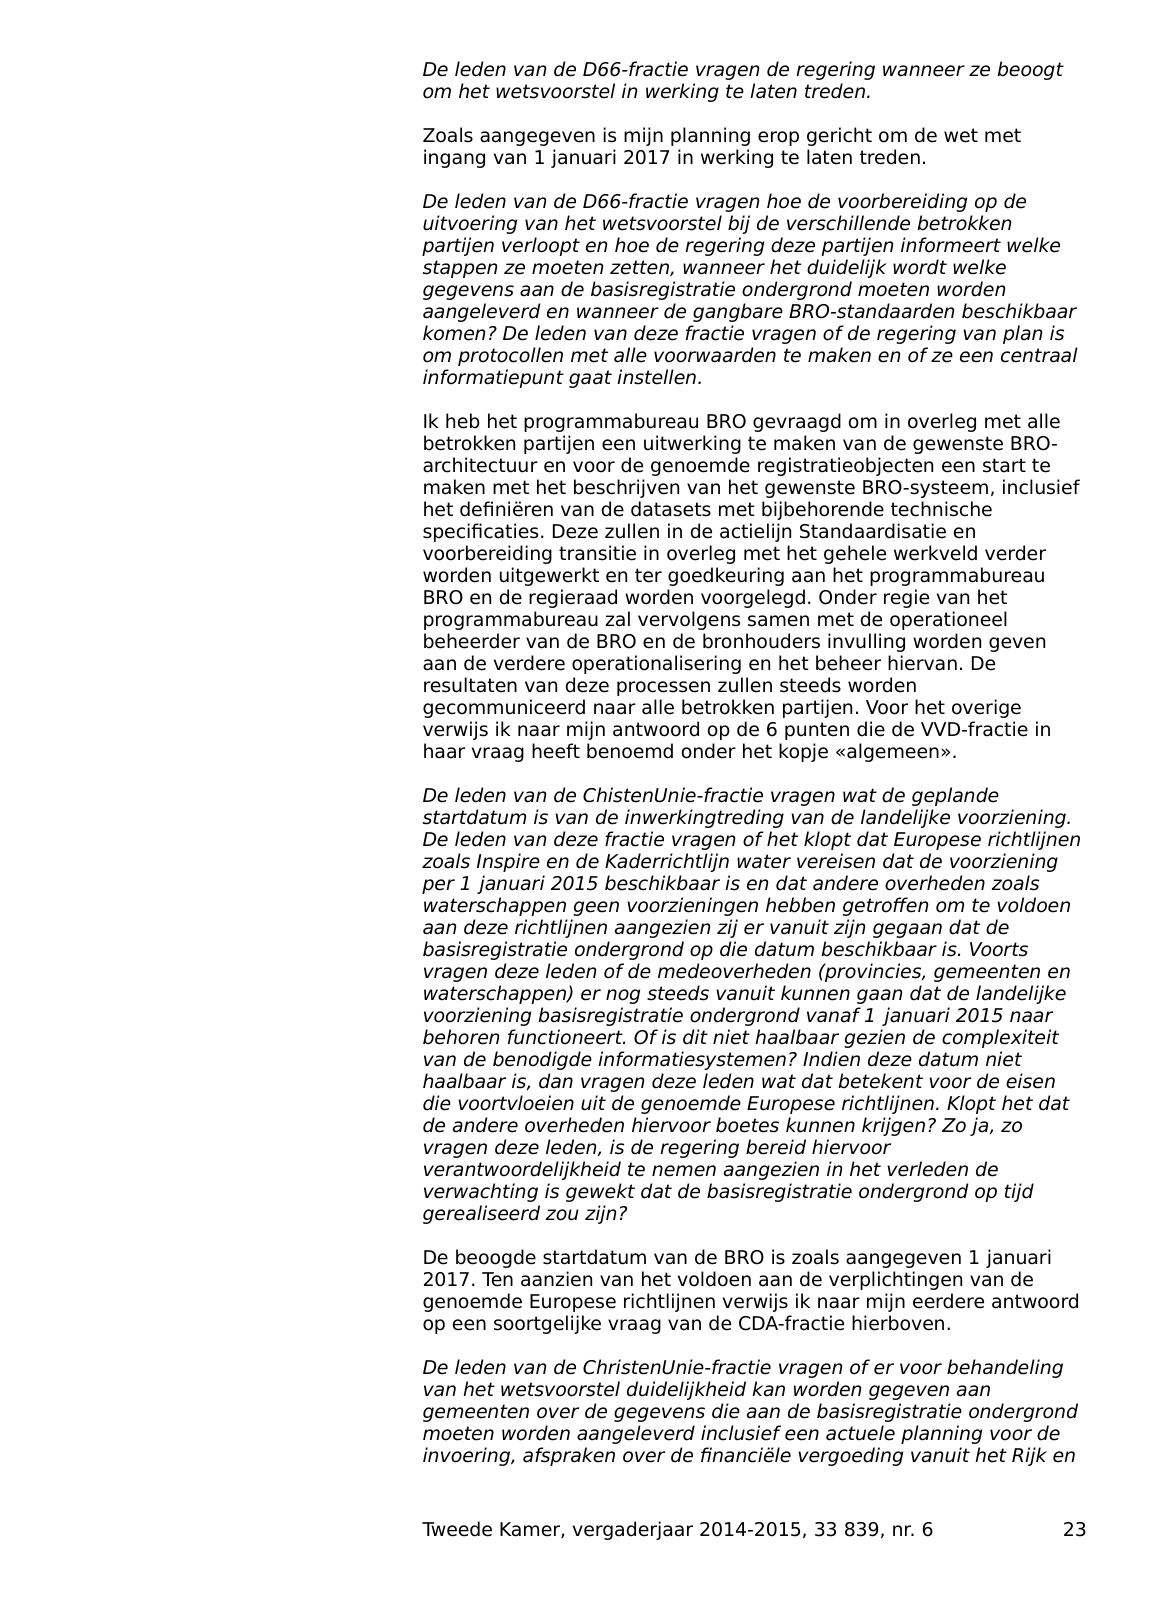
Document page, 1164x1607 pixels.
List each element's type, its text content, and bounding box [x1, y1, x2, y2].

text De leden van de ChistenUnie-fractie vragen wat de geplande startdatum is van de inwerkingtreding van de landelijke voorziening. De leden van deze fractie vragen of het klopt dat Europese richtlijnen zoals Inspire en de Kaderrichtlijn water vereisen dat de voorziening per 1 januari 2015 beschikbaar is en dat andere overheden zoals waterschappen geen voorzieningen hebben getroffen om te voldoen aan deze richtlijnen aangezien zij er vanuit zijn gegaan dat de basisregistratie ondergrond op die datum beschikbaar is. Voorts vragen deze leden of de medeoverheden (provincies, gemeenten en waterschappen) er nog steeds vanuit kunnen gaan dat de landelijke voorziening basisregistratie ondergrond vanaf 1 januari 2015 naar behoren functioneert. Of is dit niet haalbaar gezien de complexiteit van de benodigde informatiesystemen? Indien deze datum niet haalbaar is, dan vragen deze leden wat dat betekent voor de eisen die voortvloeien uit de genoemde Europese richtlijnen. Klopt het dat de andere overheden hiervoor boetes kunnen krijgen? Zo ja, zo vragen deze leden, is de regering bereid hiervoor verantwoordelijkheid te nemen aangezien in het verleden de verwachting is gewekt dat de basisregistratie ondergrond op tijd gerealiseerd zou zijn? [422, 785, 1087, 1225]
text De leden van de ChristenUnie-fractie vragen of er voor behandeling van het wetsvoorstel duidelijkheid kan worden gegeven aan gemeenten over de gegevens die aan de basisregistratie ondergrond moeten worden aangeleverd inclusief een actuele planning voor de invoering, afspraken over de financiële vergoeding vanuit het Rijk en [422, 1357, 1087, 1467]
text De leden van de D66-fractie vragen de regering wanneer ze beoogt om het wetsvoorstel in werking te laten treden. [422, 59, 1087, 103]
text De leden van de D66-fractie vragen hoe de voorbereiding op de uitvoering van het wetsvoorstel bij de verschillende betrokken partijen verloopt en hoe de regering deze partijen informeert welke stappen ze moeten zetten, wanneer het duidelijk wordt welke gegevens aan de basisregistratie ondergrond moeten worden aangeleverd en wanneer de gangbare BRO-standaarden beschikbaar komen? De leden van deze fractie vragen of de regering van plan is om protocollen met alle voorwaarden te maken en of ze een centraal informatiepunt gaat instellen. [422, 191, 1087, 389]
text De beoogde startdatum van de BRO is zoals aangegeven 1 januari 2017. Ten aanzien van het voldoen aan de verplichtingen van de genoemde Europese richtlijnen verwijs ik naar mijn eerdere antwoord op een soortgelijke vraag van de CDA-fractie hierboven. [422, 1247, 1087, 1335]
text Ik heb het programmabureau BRO gevraagd om in overleg met alle betrokken partijen een uitwerking te maken van de gewenste BRO-architectuur en voor de genoemde registratieobjecten een start te maken met het beschrijven van het gewenste BRO-systeem, inclusief het definiëren van de datasets met bijbehorende technische specificaties. Deze zullen in de actielijn Standaardisatie en voorbereiding transitie in overleg met het gehele werkveld verder worden uitgewerkt en ter goedkeuring aan het programmabureau BRO en de regieraad worden voorgelegd. Onder regie van het programmabureau zal vervolgens samen met de operationeel beheerder van de BRO en de bronhouders invulling worden geven aan de verdere operationalisering en het beheer hiervan. De resultaten van deze processen zullen steeds worden gecommuniceerd naar alle betrokken partijen. Voor het overige verwijs ik naar mijn antwoord op de 6 punten die de VVD-fractie in haar vraag heeft benoemd onder het kopje «algemeen». [422, 411, 1087, 763]
text Zoals aangegeven is mijn planning erop gericht om de wet met ingang van 1 januari 2017 in werking te laten treden. [422, 125, 1087, 169]
